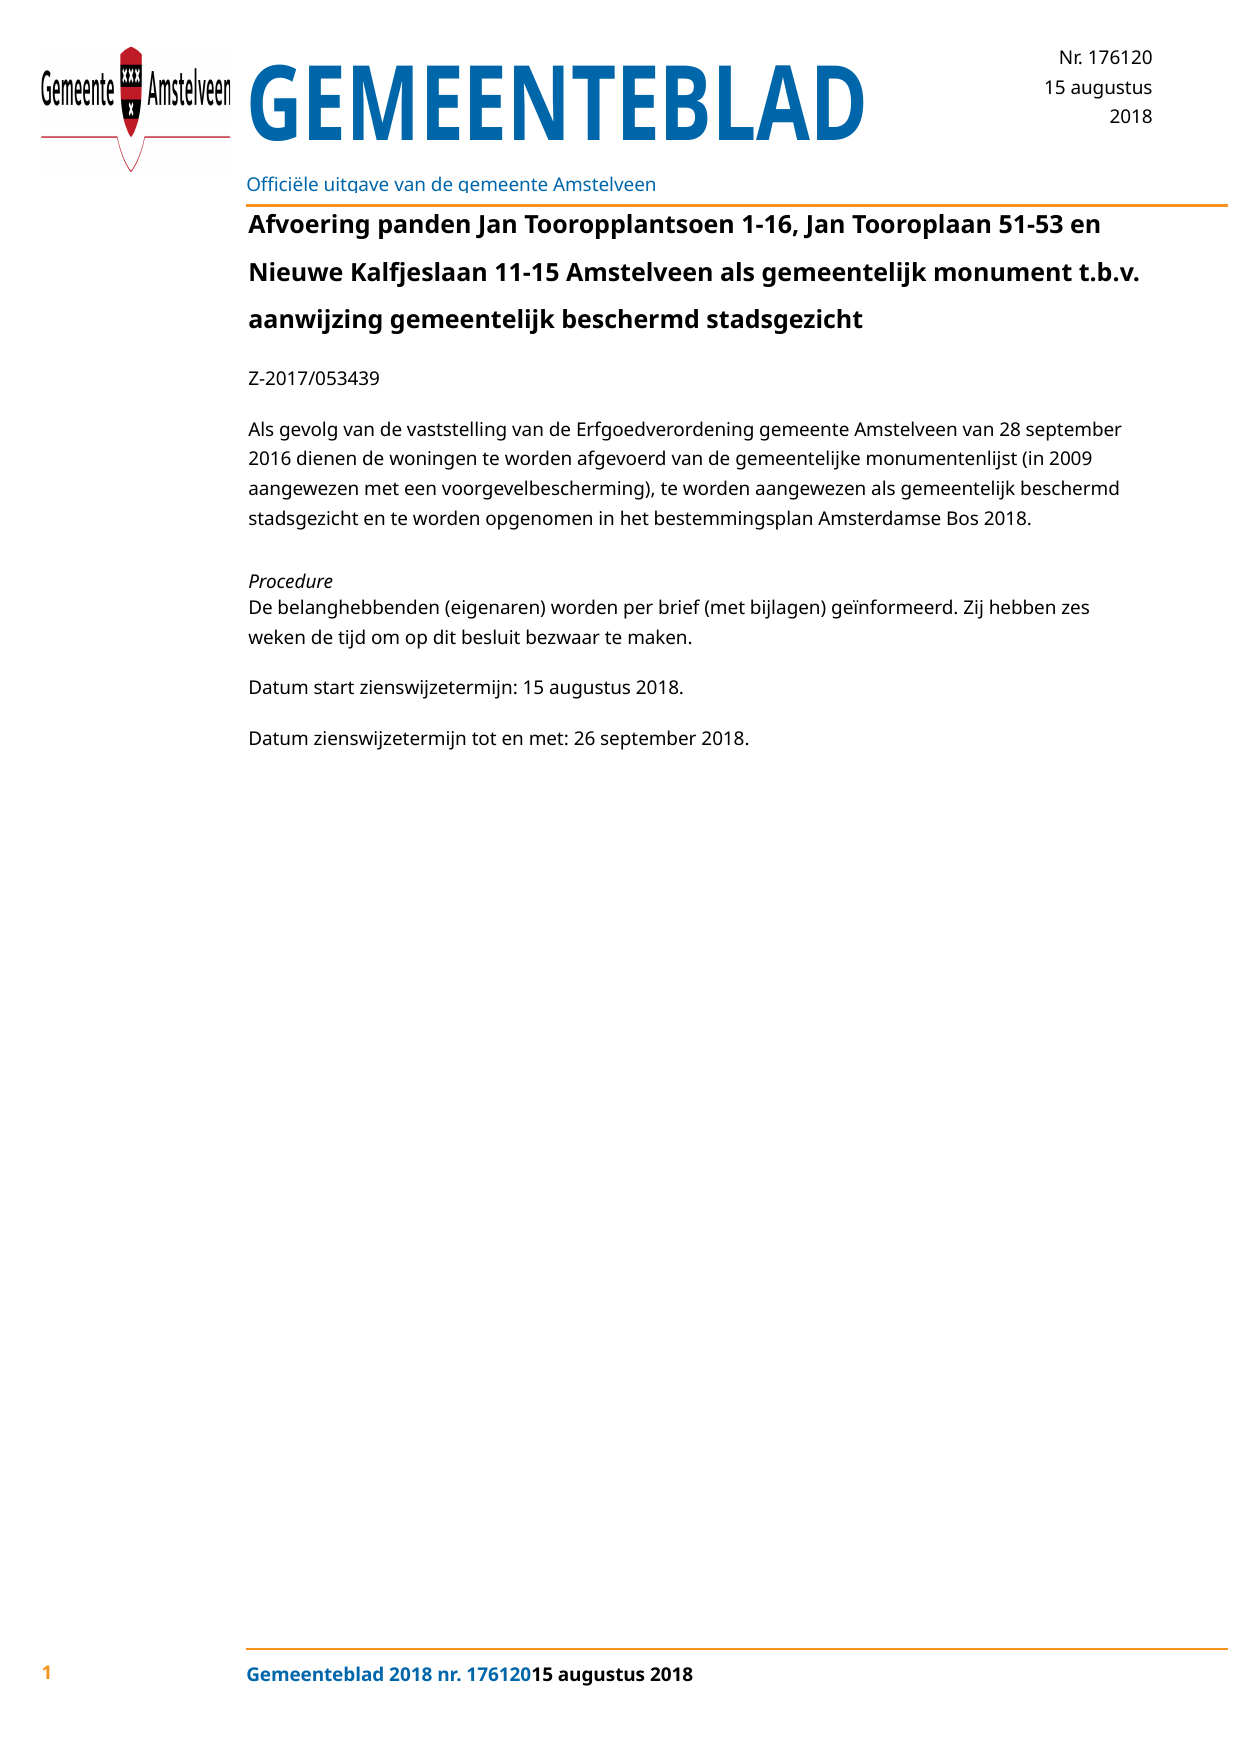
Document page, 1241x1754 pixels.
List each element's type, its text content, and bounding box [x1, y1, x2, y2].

text Procedure [248, 569, 1152, 594]
picture [41, 47, 231, 172]
text De belanghebbenden (eigenaren) worden per brief (met bijlagen) geïnformeerd. Zij hebben zes weken de tijd om op dit besluit bezwaar te maken. [248, 594, 1152, 650]
text Afvoering panden Jan Tooropplantsoen 1-16, Jan Tooroplaan 51-53 en Nieuwe Kalfjeslaan 11-15 Amstelveen als gemeentelijk monument t.b.v. aanwijzing gemeentelijk beschermd stadsgezicht [248, 207, 1152, 336]
text Datum zienswijzetermijn tot en met: 26 september 2018. [248, 725, 1152, 751]
text Datum start zienswijzetermijn: 15 augustus 2018. [248, 674, 1152, 700]
text Z-2017/053439 [248, 366, 1152, 391]
text Als gevolg van de vaststelling van de Erfgoedverordening gemeente Amstelveen van 28 september 2016 dienen de woningen te worden afgevoerd van de gemeentelijke monumentenlijst (in 2009 aangewezen met een voorgevelbescherming), te worden aangewezen als gemeentelijk beschermd stadsgezicht en te worden opgenomen in het bestemmingsplan Amsterdamse Bos 2018. [248, 416, 1152, 530]
